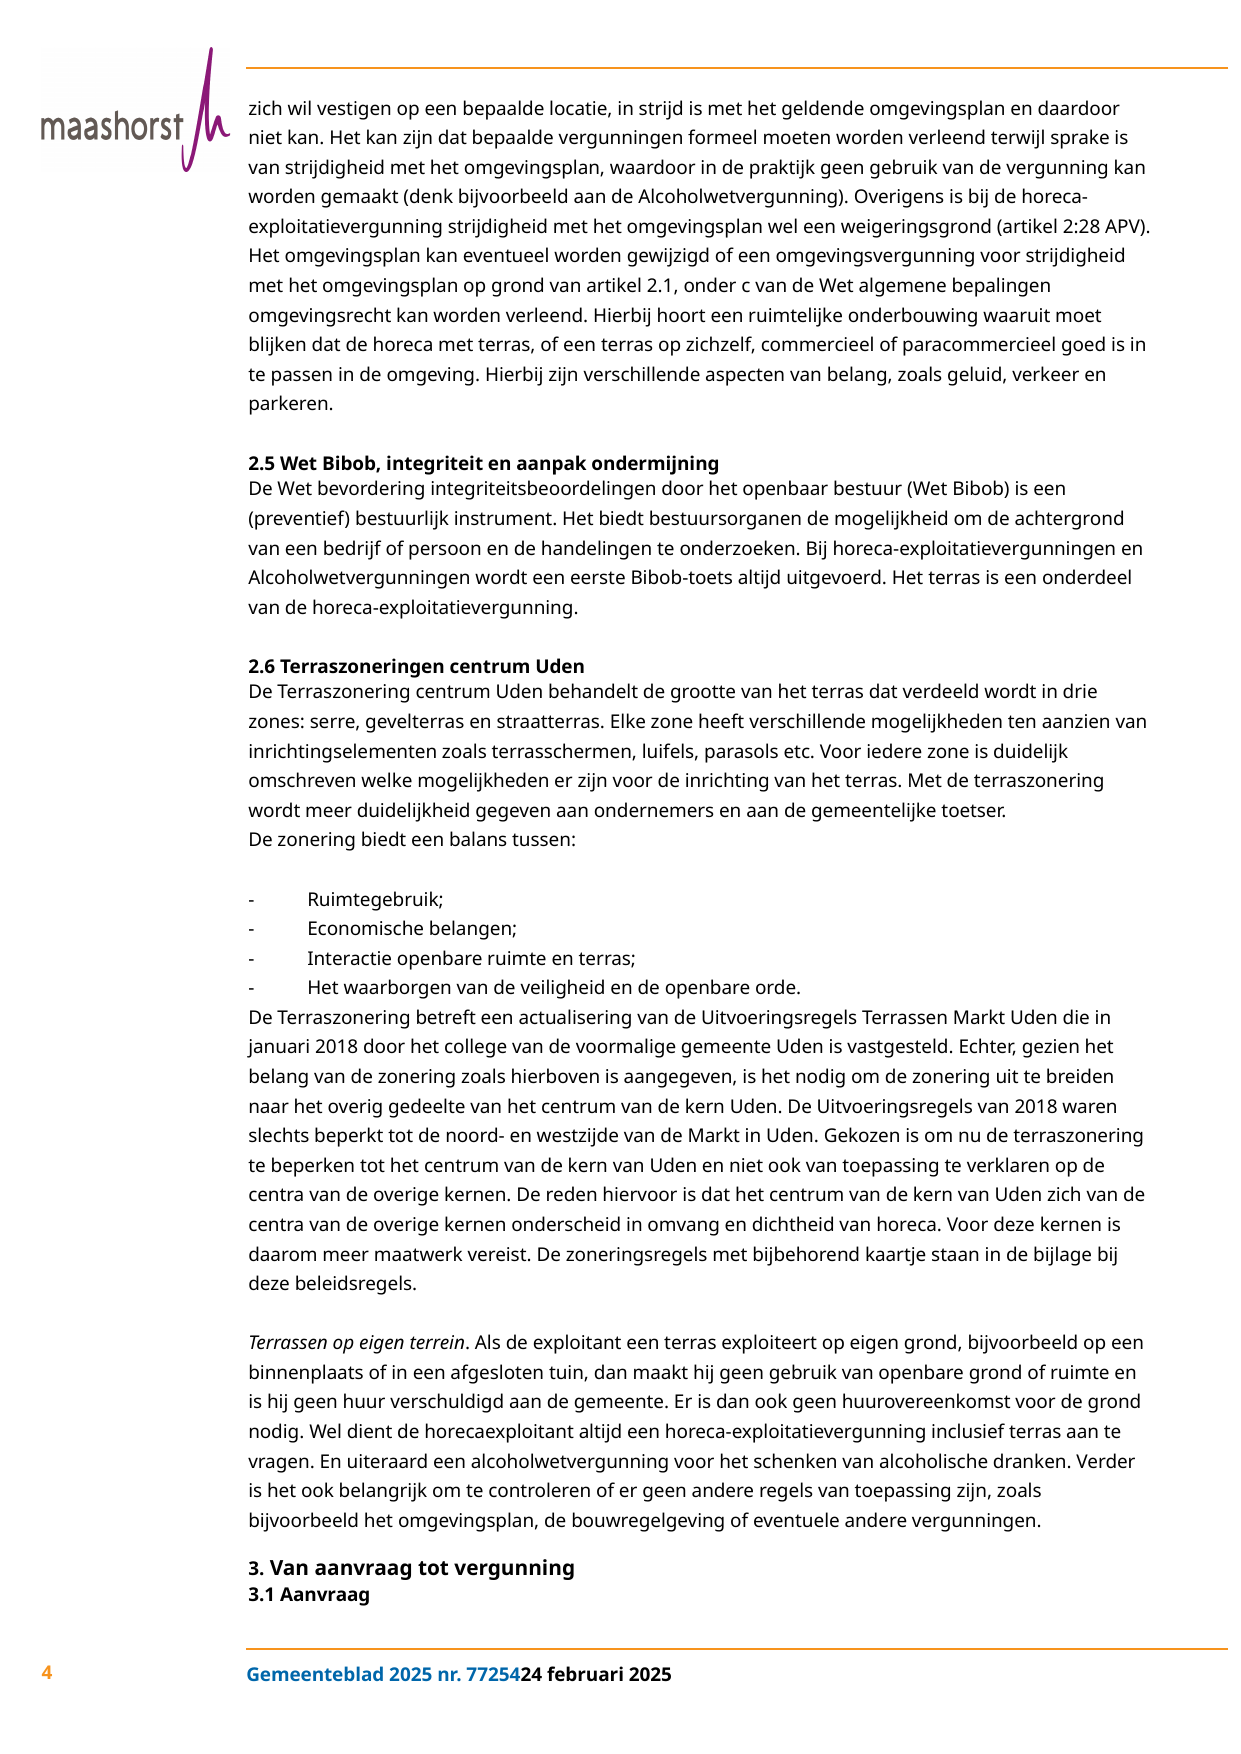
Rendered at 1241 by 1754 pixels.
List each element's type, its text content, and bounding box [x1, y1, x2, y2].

text 3. Van aanvraag tot vergunning [248, 1553, 1152, 1581]
list Interactie openbare ruimte en terras; [248, 945, 1152, 971]
text zich wil vestigen op een bepaalde locatie, in strijd is met het geldende omgevingsplan en daardoor niet kan. Het kan zijn dat bepaalde vergunningen formeel moeten worden verleend terwijl sprake is van strijdigheid met het omgevingsplan, waardoor in de praktijk geen gebruik van de vergunning kan worden gemaakt (denk bijvoorbeeld aan de Alcoholwetvergunning). Overigens is bij de horeca-exploitatievergunning strijdigheid met het omgevingsplan wel een weigeringsgrond (artikel 2:28 APV). Het omgevingsplan kan eventueel worden gewijzigd of een omgevingsvergunning voor strijdigheid met het omgevingsplan op grond van artikel 2.1, onder c van de Wet algemene bepalingen omgevingsrecht kan worden verleend. Hierbij hoort een ruimtelijke onderbouwing waaruit moet blijken dat de horeca met terras, of een terras op zichzelf, commercieel of paracommercieel goed is in te passen in de omgeving. Hierbij zijn verschillende aspecten van belang, zoals geluid, verkeer en parkeren. [248, 95, 1152, 416]
text 2.5 Wet Bibob, integriteit en aanpak ondermijning [248, 450, 1152, 476]
text De Wet bevordering integriteitsbeoordelingen door het openbaar bestuur (Wet Bibob) is een (preventief) bestuurlijk instrument. Het biedt bestuursorganen de mogelijkheid om de achtergrond van een bedrijf of persoon en de handelingen te onderzoeken. Bij horeca-exploitatievergunningen en Alcoholwetvergunningen wordt een eerste Bibob-toets altijd uitgevoerd. Het terras is een onderdeel van de horeca-exploitatievergunning. [248, 476, 1152, 619]
text Terrassen op eigen terrein. Als de exploitant een terras exploiteert op eigen grond, bijvoorbeeld op een binnenplaats of in een afgesloten tuin, dan maakt hij geen gebruik van openbare grond of ruimte en is hij geen huur verschuldigd aan de gemeente. Er is dan ook geen huurovereenkomst voor de grond nodig. Wel dient de horecaexploitant altijd een horeca-exploitatievergunning inclusief terras aan te vragen. En uiteraard een alcoholwetvergunning voor het schenken van alcoholische dranken. Verder is het ook belangrijk om te controleren of er geen andere regels van toepassing zijn, zoals bijvoorbeeld het omgevingsplan, de bouwregelgeving of eventuele andere vergunningen. [248, 1329, 1152, 1533]
text De zonering biedt een balans tussen: [248, 827, 1152, 852]
text 3.1 Aanvraag [248, 1581, 1152, 1607]
list Het waarborgen van de veiligheid en de openbare orde. [248, 974, 1152, 1000]
list Ruimtegebruik; [248, 886, 1152, 912]
text 2.6 Terraszoneringen centrum Uden [248, 653, 1152, 679]
list Economische belangen; [248, 915, 1152, 941]
text De Terraszonering betreft een actualisering van de Uitvoeringsregels Terrassen Markt Uden die in januari 2018 door het college van de voormalige gemeente Uden is vastgesteld. Echter, gezien het belang van de zonering zoals hierboven is aangegeven, is het nodig om de zonering uit te breiden naar het overig gedeelte van het centrum van de kern Uden. De Uitvoeringsregels van 2018 waren slechts beperkt tot de noord- en westzijde van de Markt in Uden. Gekozen is om nu de terraszonering te beperken tot het centrum van de kern van Uden en niet ook van toepassing te verklaren op de centra van de overige kernen. De reden hiervoor is dat het centrum van de kern van Uden zich van de centra van de overige kernen onderscheid in omvang en dichtheid van horeca. Voor deze kernen is daarom meer maatwerk vereist. De zoneringsregels met bijbehorend kaartje staan in de bijlage bij deze beleidsregels. [248, 1004, 1152, 1296]
picture [41, 47, 231, 172]
text De Terraszonering centrum Uden behandelt de grootte van het terras dat verdeeld wordt in drie zones: serre, gevelterras en straatterras. Elke zone heeft verschillende mogelijkheden ten aanzien van inrichtingselementen zoals terrasschermen, luifels, parasols etc. Voor iedere zone is duidelijk omschreven welke mogelijkheden er zijn voor de inrichting van het terras. Met de terraszonering wordt meer duidelijkheid gegeven aan ondernemers en aan de gemeentelijke toetser. [248, 679, 1152, 823]
